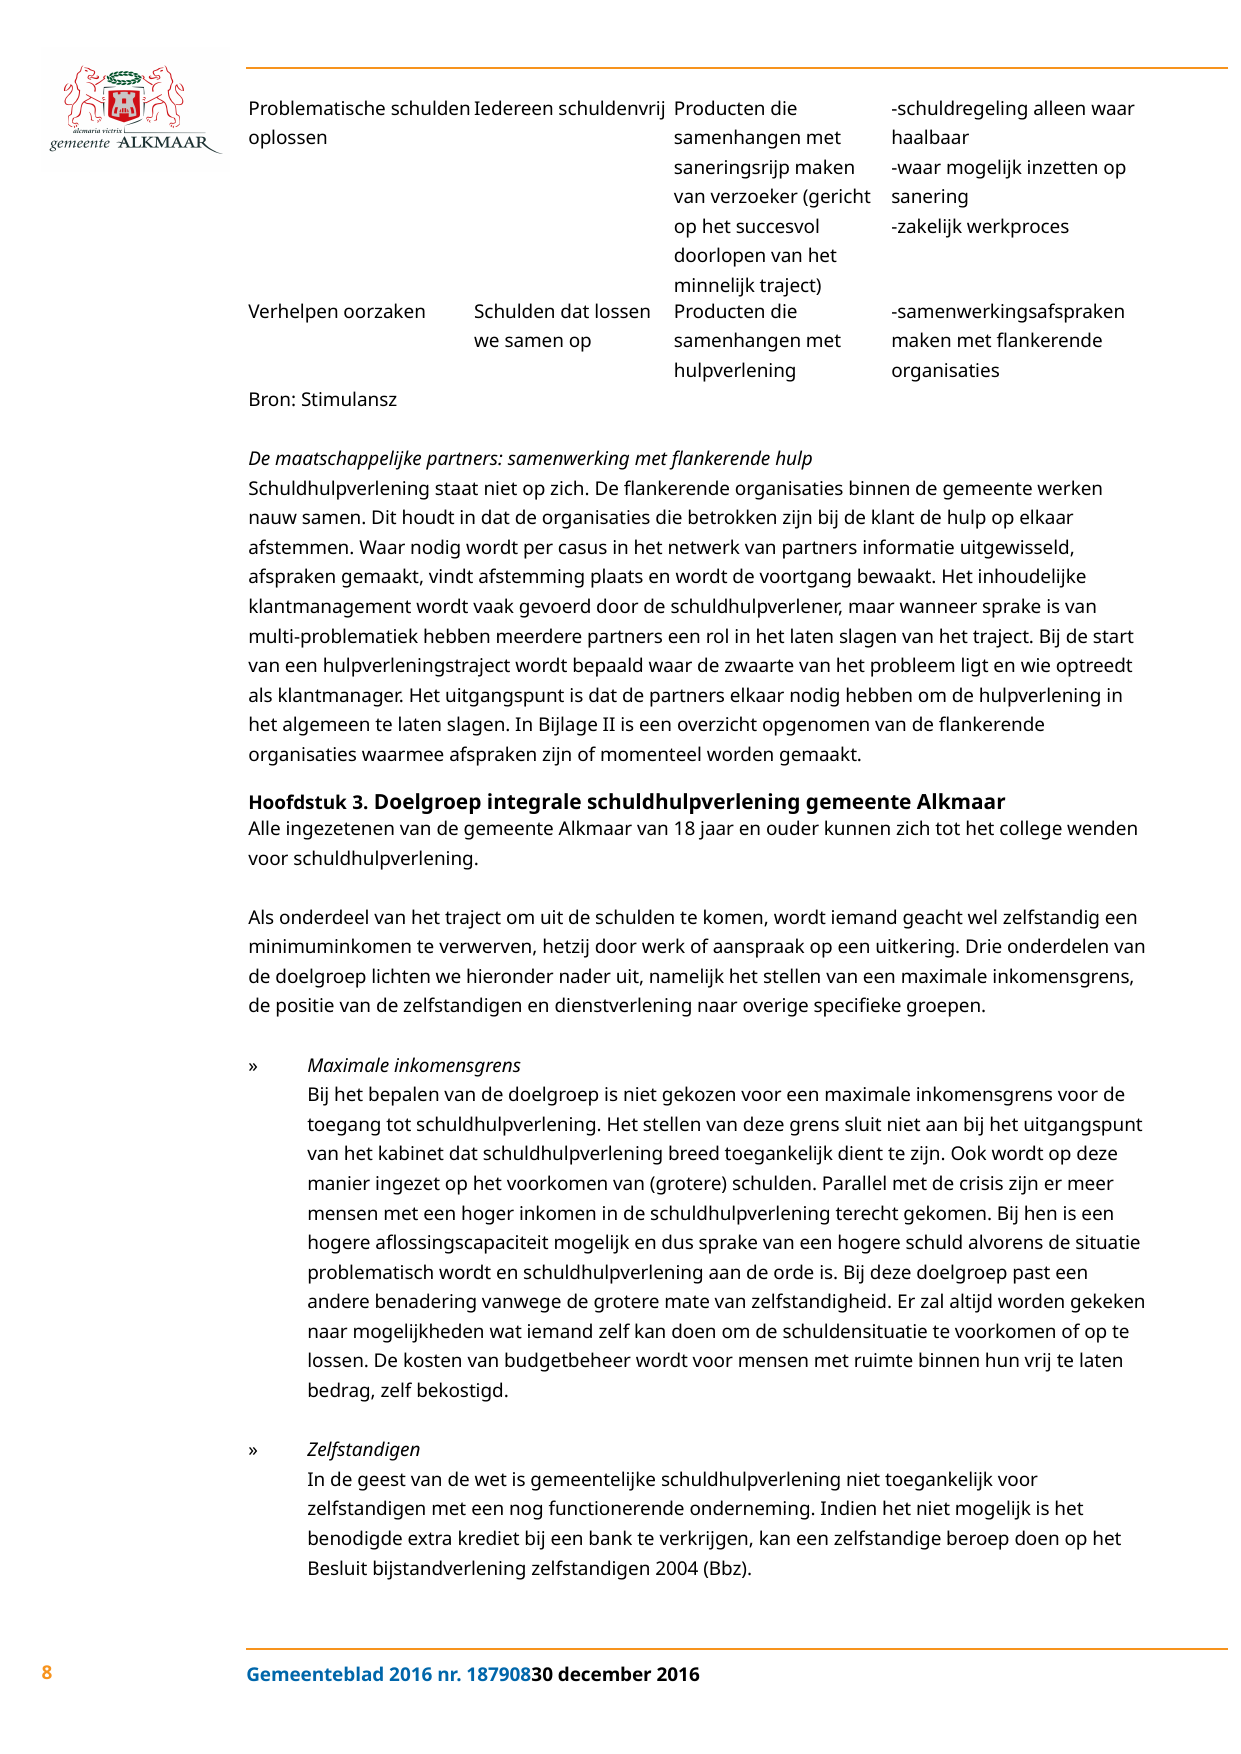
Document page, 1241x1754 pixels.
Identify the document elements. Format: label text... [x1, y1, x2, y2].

picture [41, 47, 231, 172]
list In de geest van de wet is gemeentelijke schuldhulpverlening niet toegankelijk voor zelfstandigen met een nog functionerende onderneming. Indien het niet mogelijk is het benodigde extra krediet bij een bank te verkrijgen, kan een zelfstandige beroep doen op het Besluit bijstandverlening zelfstandigen 2004 (Bbz). [248, 1466, 1152, 1581]
table_cell Schulden dat lossen we samen op [474, 298, 674, 383]
list Maximale inkomensgrens [248, 1052, 1152, 1078]
text De maatschappelijke partners: samenwerking met flankerende hulp [248, 445, 1152, 471]
table_cell Problematische schulden oplossen [248, 95, 474, 298]
text Alle ingezetenen van de gemeente Alkmaar van 18 jaar en ouder kunnen zich tot het college wenden voor schuldhulpverlening. [248, 815, 1152, 871]
table_cell -schuldregeling alleen waar haalbaar -waar mogelijk inzetten op sanering -zakelijk werkproces [891, 95, 1152, 298]
table_cell Iedereen schuldenvrij [474, 95, 674, 298]
table_cell Verhelpen oorzaken [248, 298, 474, 383]
table_cell -samenwerkingsafspraken maken met flankerende organisaties [891, 298, 1152, 383]
list Bij het bepalen van de doelgroep is niet gekozen voor een maximale inkomensgrens voor de toegang tot schuldhulpverlening. Het stellen van deze grens sluit niet aan bij het uitgangspunt van het kabinet dat schuldhulpverlening breed toegankelijk dient te zijn. Ook wordt op deze manier ingezet op het voorkomen van (grotere) schulden. Parallel met de crisis zijn er meer mensen met een hoger inkomen in de schuldhulpverlening terecht gekomen. Bij hen is een hogere aflossingscapaciteit mogelijk en dus sprake van een hogere schuld alvorens de situatie problematisch wordt en schuldhulpverlening aan de orde is. Bij deze doelgroep past een andere benadering vanwege de grotere mate van zelfstandigheid. Er zal altijd worden gekeken naar mogelijkheden wat iemand zelf kan doen om de schuldensituatie te voorkomen of op te lossen. De kosten van budgetbeheer wordt voor mensen met ruimte binnen hun vrij te laten bedrag, zelf bekostigd. [248, 1081, 1152, 1403]
text Als onderdeel van het traject om uit de schulden te komen, wordt iemand geacht wel zelfstandig een minimuminkomen te verwerven, hetzij door werk of aanspraak op een uitkering. Drie onderdelen van de doelgroep lichten we hieronder nader uit, namelijk het stellen van een maximale inkomensgrens, de positie van de zelfstandigen en dienstverlening naar overige specifieke groepen. [248, 904, 1152, 1018]
table_cell Producten die samenhangen met saneringsrijp maken van verzoeker (gericht op het succesvol doorlopen van het minnelijk traject) [674, 95, 891, 298]
text Bron: Stimulansz [248, 386, 1152, 412]
text Schuldhulpverlening staat niet op zich. De flankerende organisaties binnen de gemeente werken nauw samen. Dit houdt in dat de organisaties die betrokken zijn bij de klant de hulp op elkaar afstemmen. Waar nodig wordt per casus in het netwerk van partners informatie uitgewisseld, afspraken gemaakt, vindt afstemming plaats en wordt de voortgang bewaakt. Het inhoudelijke klantmanagement wordt vaak gevoerd door de schuldhulpverlener, maar wanneer sprake is van multi-problematiek hebben meerdere partners een rol in het laten slagen van het traject. Bij de start van een hulpverleningstraject wordt bepaald waar de zwaarte van het probleem ligt en wie optreedt als klantmanager. Het uitgangspunt is dat de partners elkaar nodig hebben om de hulpverlening in het algemeen te laten slagen. In Bijlage II is een overzicht opgenomen van de flankerende organisaties waarmee afspraken zijn of momenteel worden gemaakt. [248, 475, 1152, 767]
text Hoofdstuk 3. Doelgroep integrale schuldhulpverlening gemeente Alkmaar [248, 787, 1152, 815]
list Zelfstandigen [248, 1436, 1152, 1462]
table_cell Producten die samenhangen met hulpverlening [674, 298, 891, 383]
